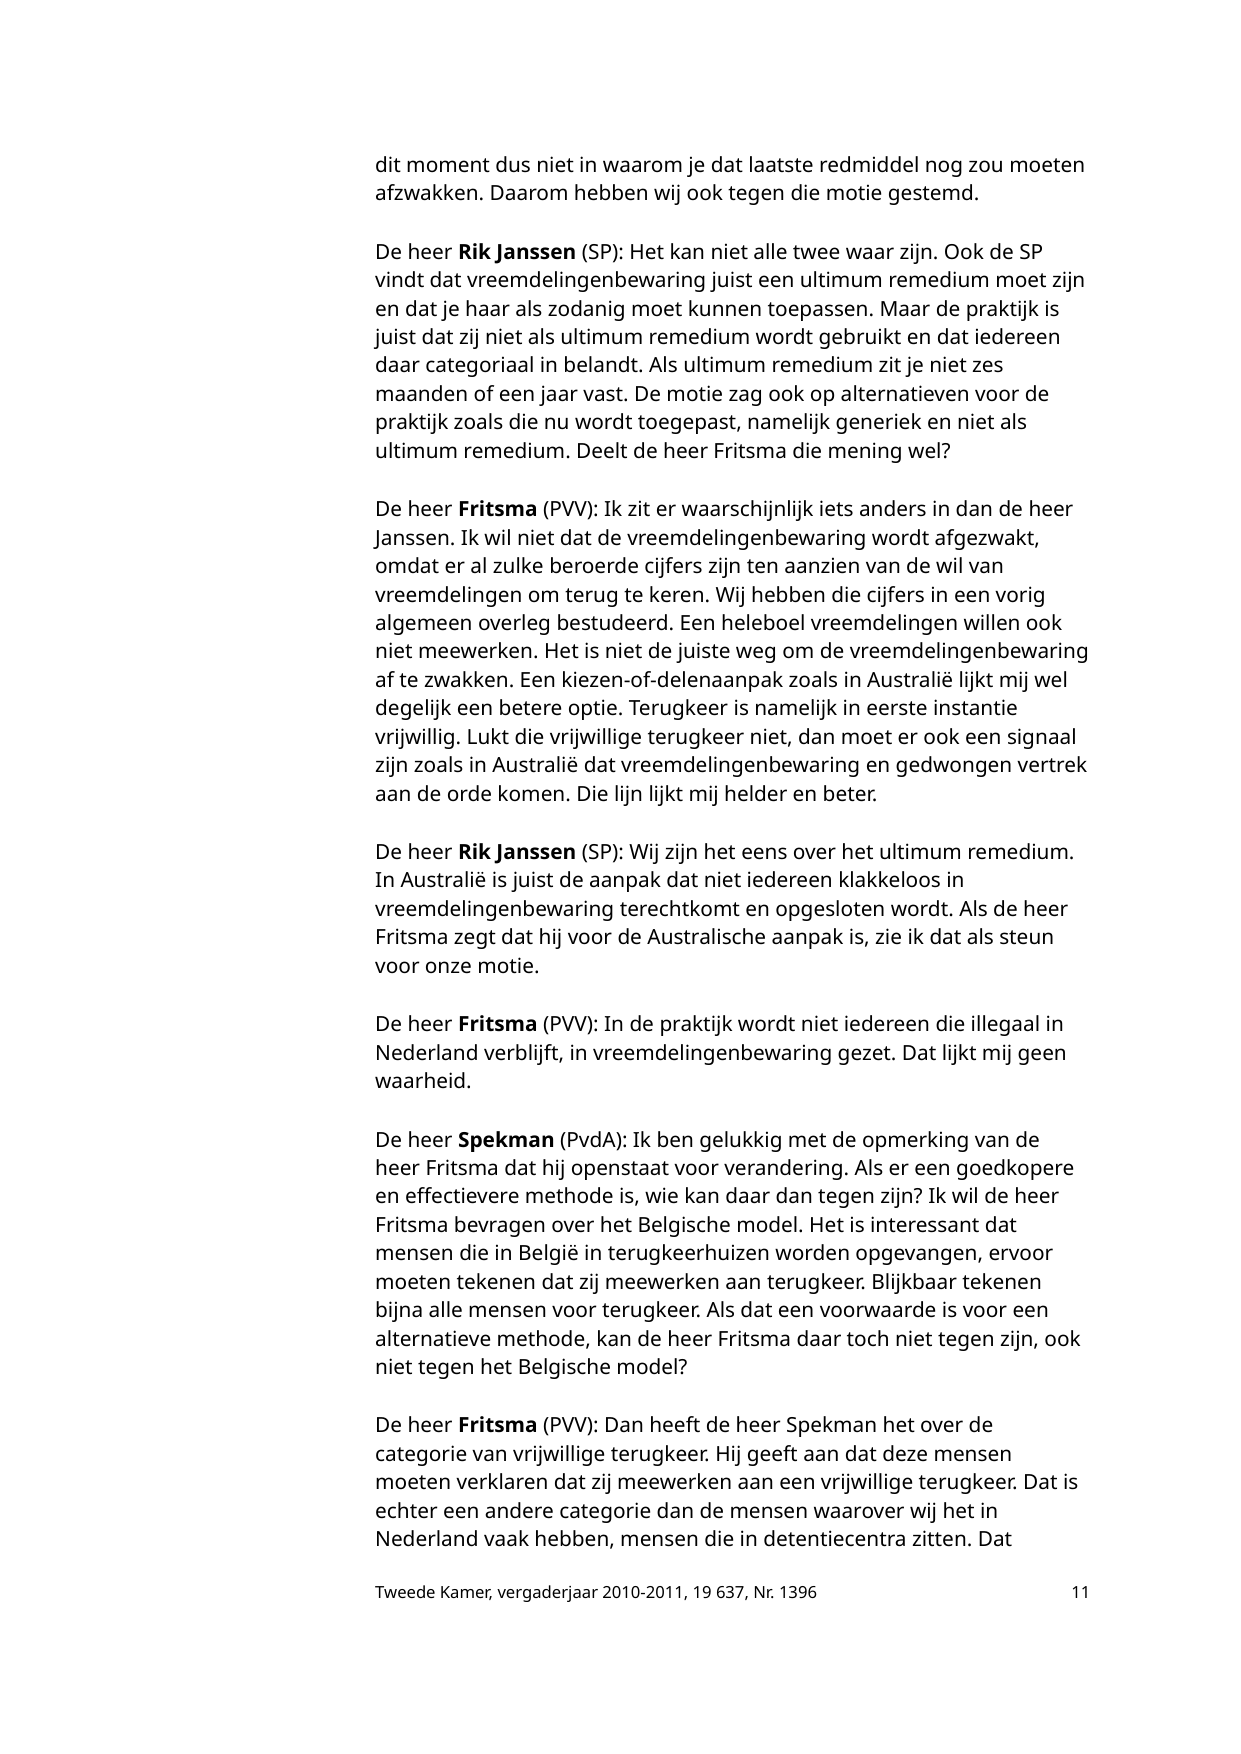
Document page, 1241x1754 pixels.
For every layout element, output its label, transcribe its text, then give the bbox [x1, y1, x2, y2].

text De heer Rik Janssen (SP): Wij zijn het eens over het ultimum remedium. In Australië is juist de aanpak dat niet iedereen klakkeloos in vreemdelingenbewaring terechtkomt en opgesloten wordt. Als de heer Fritsma zegt dat hij voor de Australische aanpak is, zie ik dat als steun voor onze motie. [375, 837, 1090, 979]
text De heer Fritsma (PVV): Ik zit er waarschijnlijk iets anders in dan de heer Janssen. Ik wil niet dat de vreemdelingenbewaring wordt afgezwakt, omdat er al zulke beroerde cijfers zijn ten aanzien van de wil van vreemdelingen om terug te keren. Wij hebben die cijfers in een vorig algemeen overleg bestudeerd. Een heleboel vreemdelingen willen ook niet meewerken. Het is niet de juiste weg om de vreemdelingenbewaring af te zwakken. Een kiezen-of-delenaanpak zoals in Australië lijkt mij wel degelijk een betere optie. Terugkeer is namelijk in eerste instantie vrijwillig. Lukt die vrijwillige terugkeer niet, dan moet er ook een signaal zijn zoals in Australië dat vreemdelingenbewaring en gedwongen vertrek aan de orde komen. Die lijn lijkt mij helder en beter. [375, 494, 1090, 807]
text De heer Spekman (PvdA): Ik ben gelukkig met de opmerking van de heer Fritsma dat hij openstaat voor verandering. Als er een goedkopere en effectievere methode is, wie kan daar dan tegen zijn? Ik wil de heer Fritsma bevragen over het Belgische model. Het is interessant dat mensen die in België in terugkeerhuizen worden opgevangen, ervoor moeten tekenen dat zij meewerken aan terugkeer. Blijkbaar tekenen bijna alle mensen voor terugkeer. Als dat een voorwaarde is voor een alternatieve methode, kan de heer Fritsma daar toch niet tegen zijn, ook niet tegen het Belgische model? [375, 1125, 1090, 1381]
text dit moment dus niet in waarom je dat laatste redmiddel nog zou moeten afzwakken. Daarom hebben wij ook tegen die motie gestemd. [375, 150, 1090, 207]
text De heer Rik Janssen (SP): Het kan niet alle twee waar zijn. Ook de SP vindt dat vreemdelingenbewaring juist een ultimum remedium moet zijn en dat je haar als zodanig moet kunnen toepassen. Maar de praktijk is juist dat zij niet als ultimum remedium wordt gebruikt en dat iedereen daar categoriaal in belandt. Als ultimum remedium zit je niet zes maanden of een jaar vast. De motie zag ook op alternatieven voor de praktijk zoals die nu wordt toegepast, namelijk generiek en niet als ultimum remedium. Deelt de heer Fritsma die mening wel? [375, 237, 1090, 464]
text De heer Fritsma (PVV): In de praktijk wordt niet iedereen die illegaal in Nederland verblijft, in vreemdelingenbewaring gezet. Dat lijkt mij geen waarheid. [375, 1009, 1090, 1095]
text De heer Fritsma (PVV): Dan heeft de heer Spekman het over de categorie van vrijwillige terugkeer. Hij geeft aan dat deze mensen moeten verklaren dat zij meewerken aan een vrijwillige terugkeer. Dat is echter een andere categorie dan de mensen waarover wij het in Nederland vaak hebben, mensen die in detentiecentra zitten. Dat [375, 1411, 1090, 1553]
